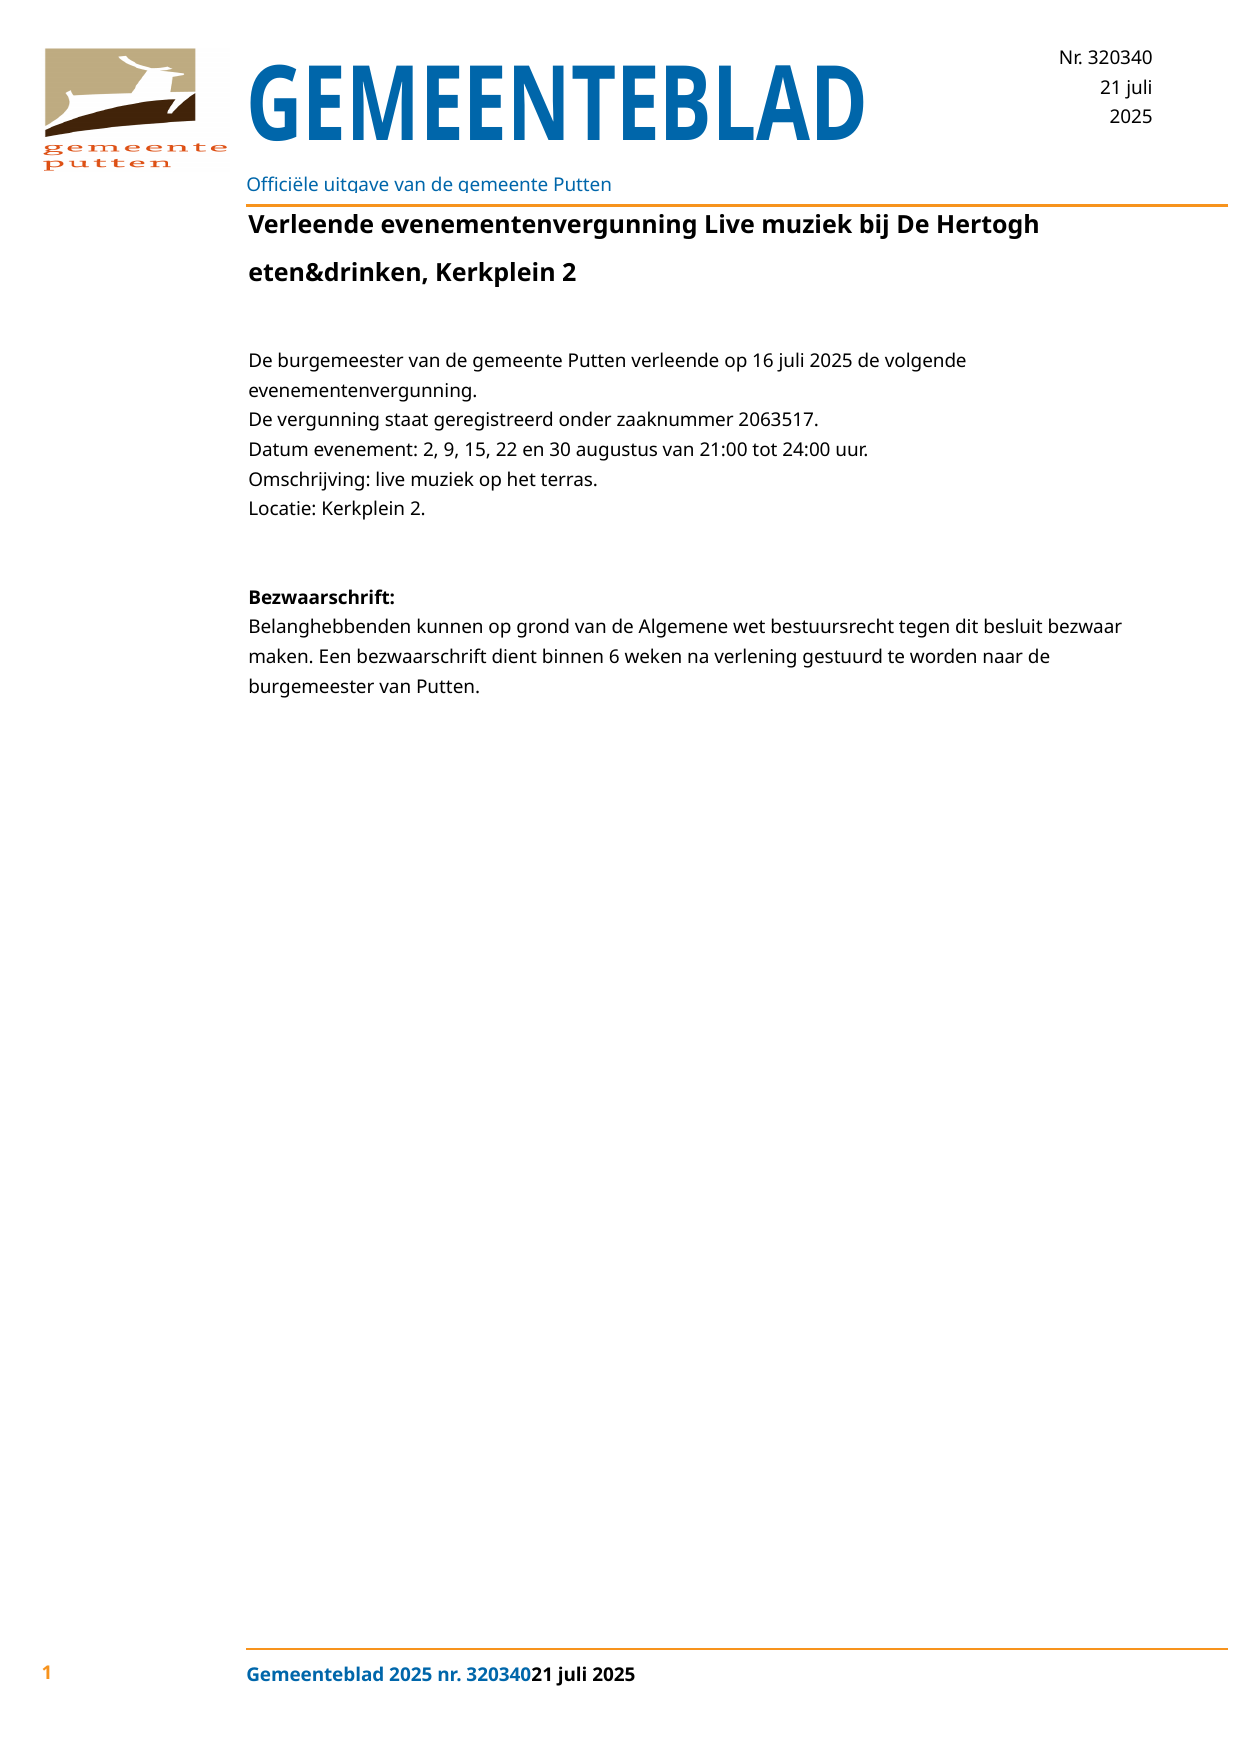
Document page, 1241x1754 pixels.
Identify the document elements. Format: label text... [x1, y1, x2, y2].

text Verleende evenementenvergunning Live muziek bij De Hertogh eten&drinken, Kerkplein 2 [248, 207, 1152, 288]
text De vergunning staat geregistreerd onder zaaknummer 2063517. [248, 407, 1152, 432]
text Datum evenement: 2, 9, 15, 22 en 30 augustus van 21:00 tot 24:00 uur. [248, 436, 1152, 462]
text Belanghebbenden kunnen op grond van de Algemene wet bestuursrecht tegen dit besluit bezwaar maken. Een bezwaarschrift dient binnen 6 weken na verlening gestuurd te worden naar de burgemeester van Putten. [248, 614, 1152, 699]
text Locatie: Kerkplein 2. [248, 495, 1152, 521]
picture [41, 47, 231, 172]
text Omschrijving: live muziek op het terras. [248, 466, 1152, 492]
text Bezwaarschrift: [248, 584, 1152, 610]
text De burgemeester van de gemeente Putten verleende op 16 juli 2025 de volgende evenementenvergunning. [248, 347, 1152, 403]
